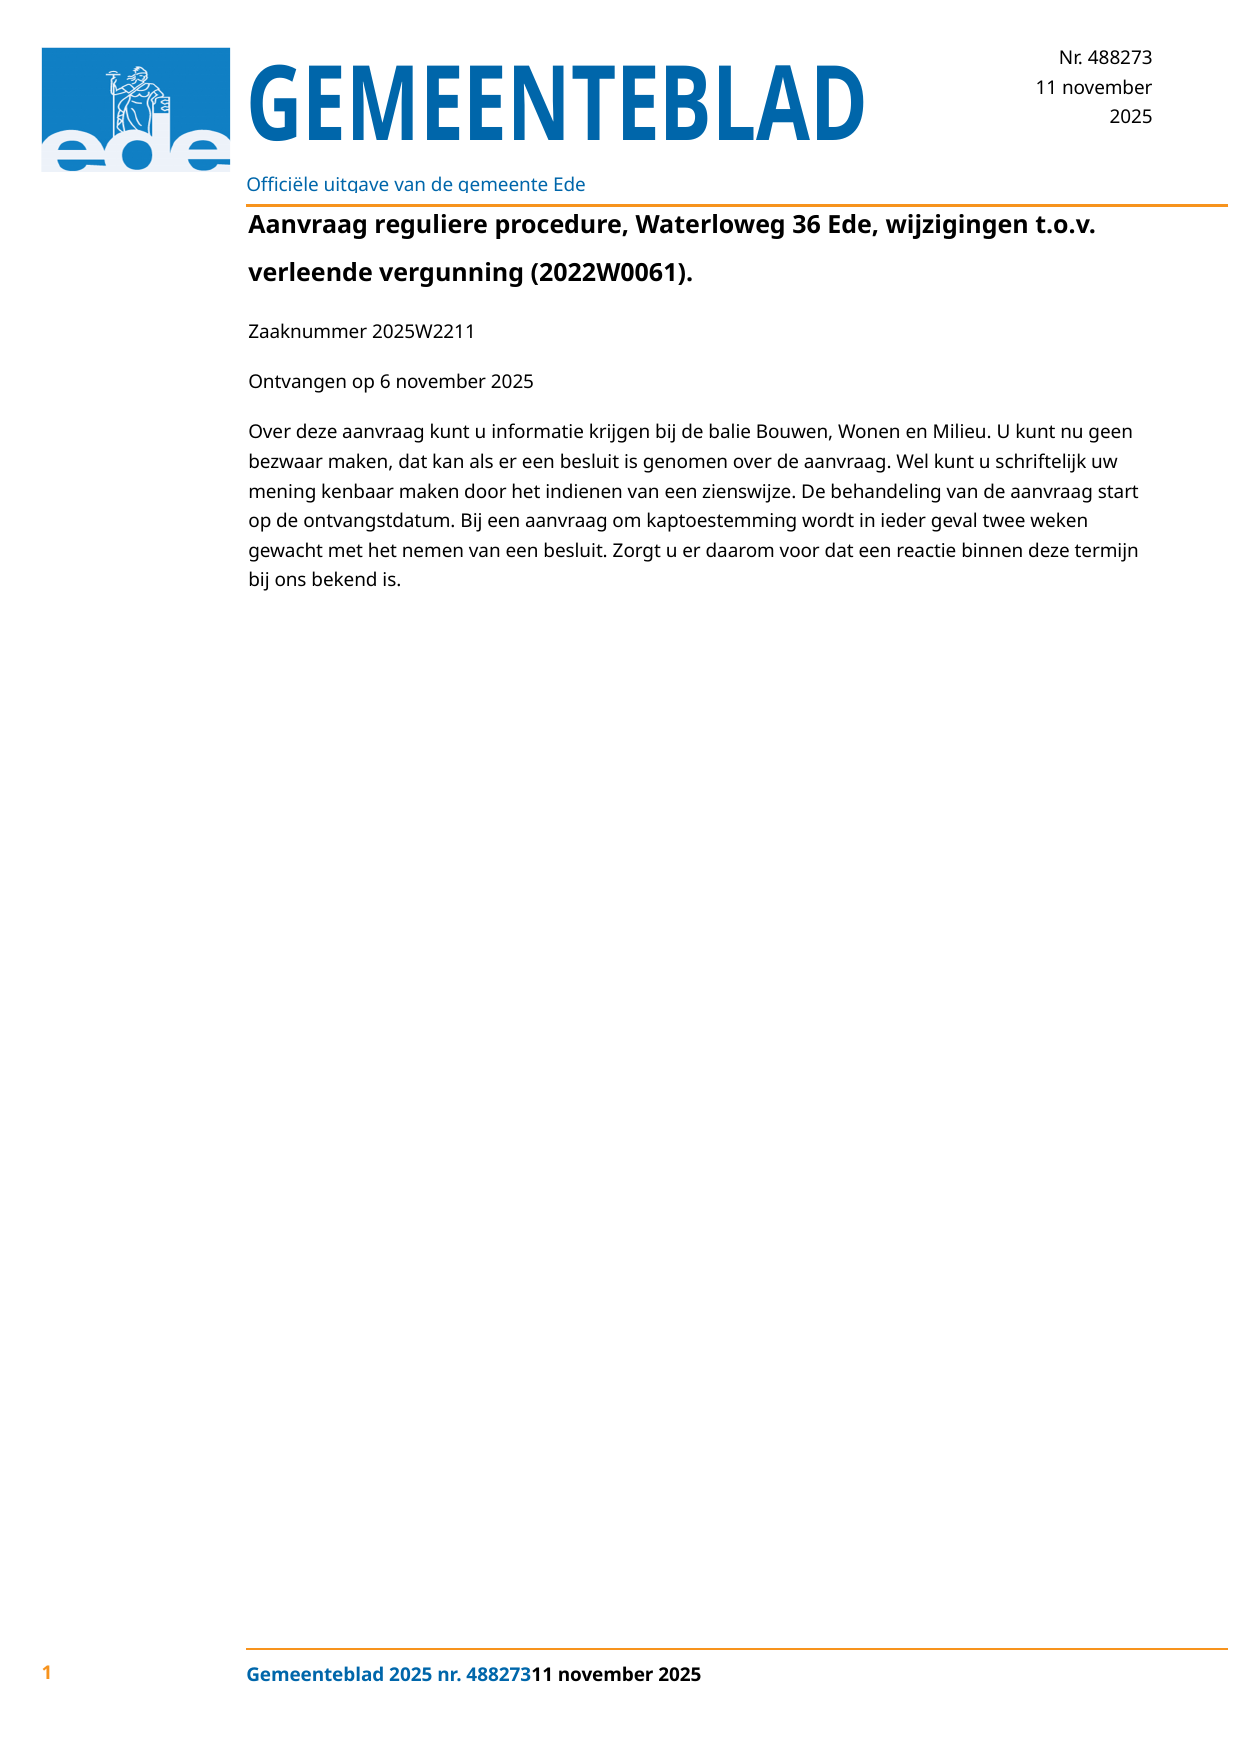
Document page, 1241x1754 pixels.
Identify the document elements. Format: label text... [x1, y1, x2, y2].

text Zaaknummer 2025W2211 [248, 318, 1152, 344]
text Aanvraag reguliere procedure, Waterloweg 36 Ede, wijzigingen t.o.v. verleende vergunning (2022W0061). [248, 207, 1152, 288]
text Ontvangen op 6 november 2025 [248, 368, 1152, 394]
picture [41, 47, 231, 172]
text Over deze aanvraag kunt u informatie krijgen bij de balie Bouwen, Wonen en Milieu. U kunt nu geen bezwaar maken, dat kan als er een besluit is genomen over de aanvraag. Wel kunt u schriftelijk uw mening kenbaar maken door het indienen van een zienswijze. De behandeling van de aanvraag start op de ontvangstdatum. Bij een aanvraag om kaptoestemming wordt in ieder geval twee weken gewacht met het nemen van een besluit. Zorgt u er daarom voor dat een reactie binnen deze termijn bij ons bekend is. [248, 419, 1152, 592]
